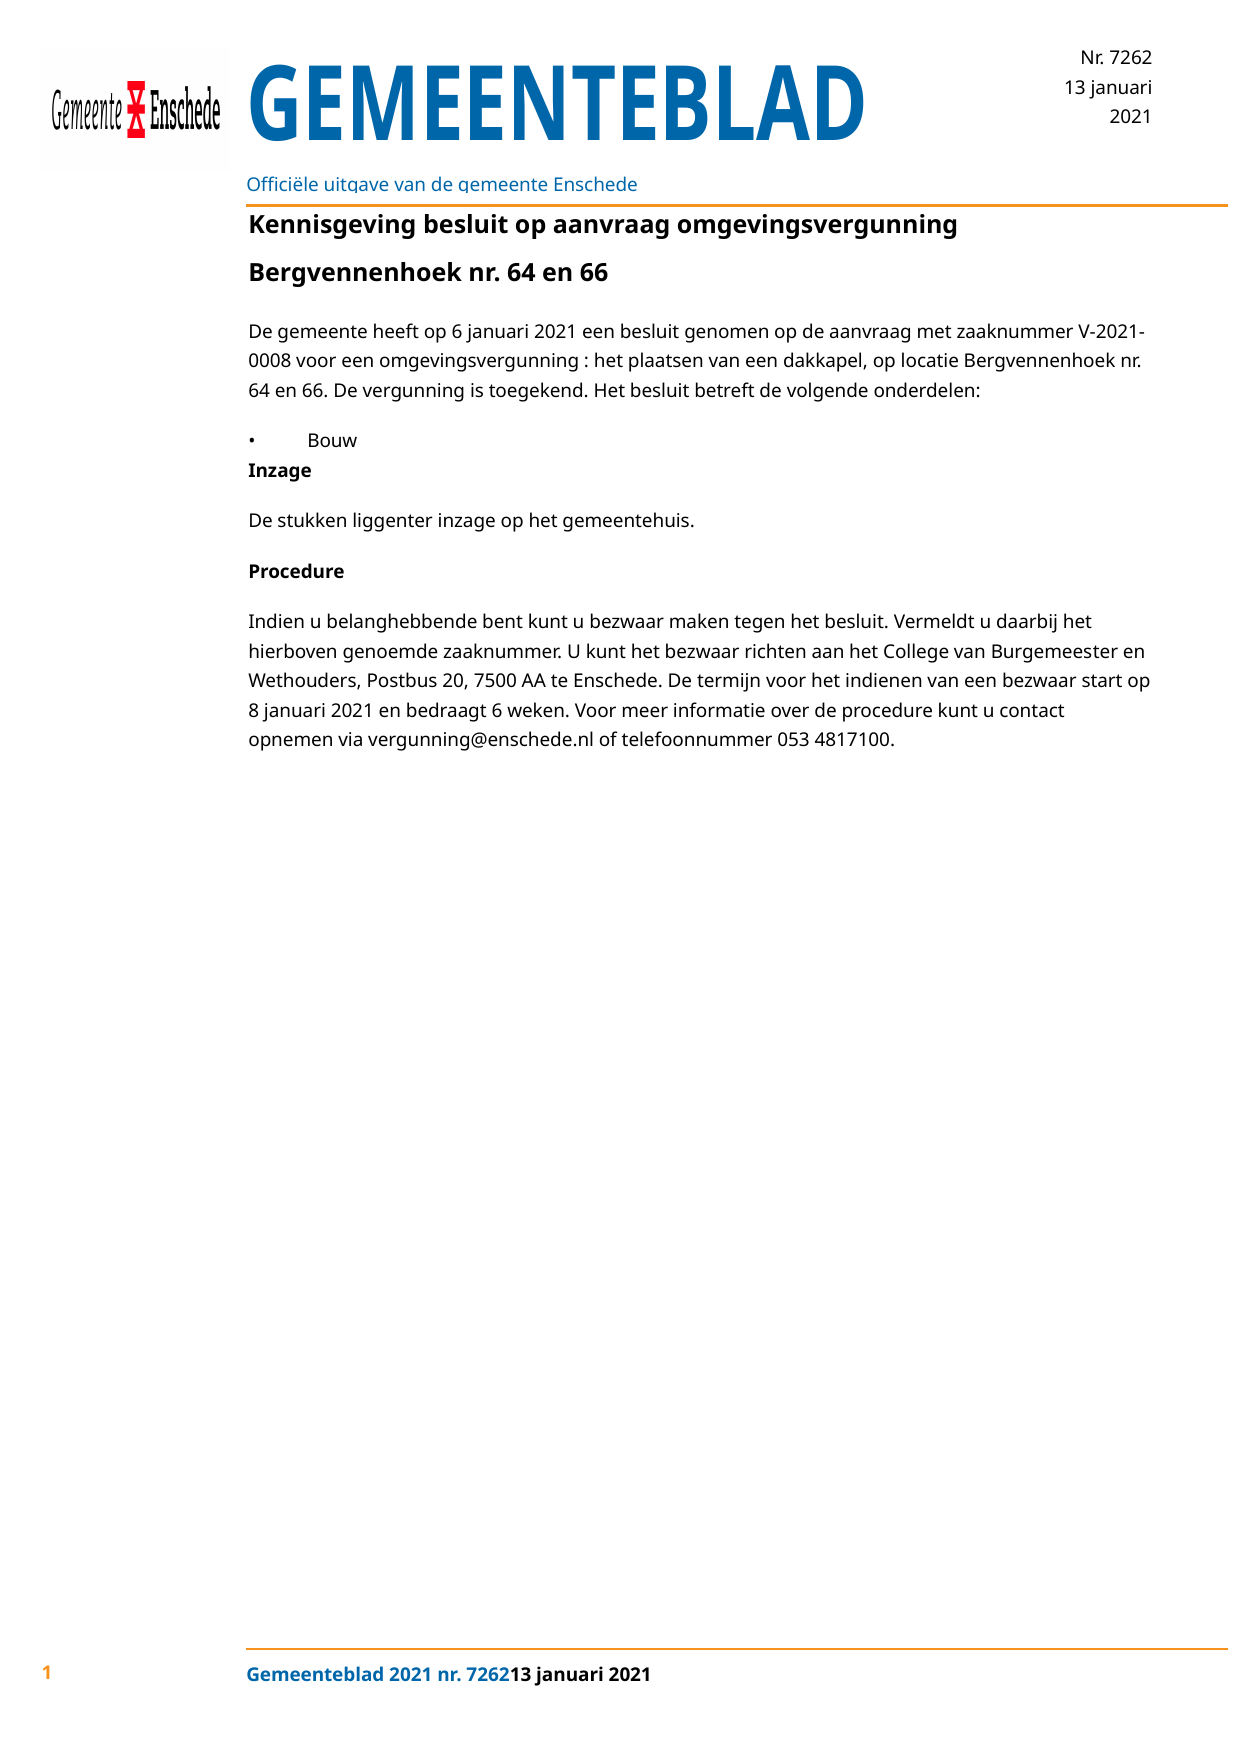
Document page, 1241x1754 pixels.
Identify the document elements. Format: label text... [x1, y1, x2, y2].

text Procedure [248, 558, 1152, 584]
picture [41, 47, 231, 172]
text De stukken liggenter inzage op het gemeentehuis. [248, 507, 1152, 533]
text Inzage [248, 457, 1152, 483]
text Kennisgeving besluit op aanvraag omgevingsvergunning Bergvennenhoek nr. 64 en 66 [248, 207, 1152, 288]
text De gemeente heeft op 6 januari 2021 een besluit genomen op de aanvraag met zaaknummer V-2021-0008 voor een omgevingsvergunning : het plaatsen van een dakkapel, op locatie Bergvennenhoek nr. 64 en 66. De vergunning is toegekend. Het besluit betreft de volgende onderdelen: [248, 318, 1152, 403]
text Indien u belanghebbende bent kunt u bezwaar maken tegen het besluit. Vermeldt u daarbij het hierboven genoemde zaaknummer. U kunt het bezwaar richten aan het College van Burgemees­ter en Wethouders, Postbus 20, 7500 AA te Enschede. De termijn voor het indienen van een bezwaar start op 8 januari 2021 en bedraagt 6 weken. Voor meer informatie over de procedure kunt u contact opnemen via vergunning@enschede.nl of telefoonnummer 053 4817100. [248, 608, 1152, 752]
list Bouw [248, 427, 1152, 453]
